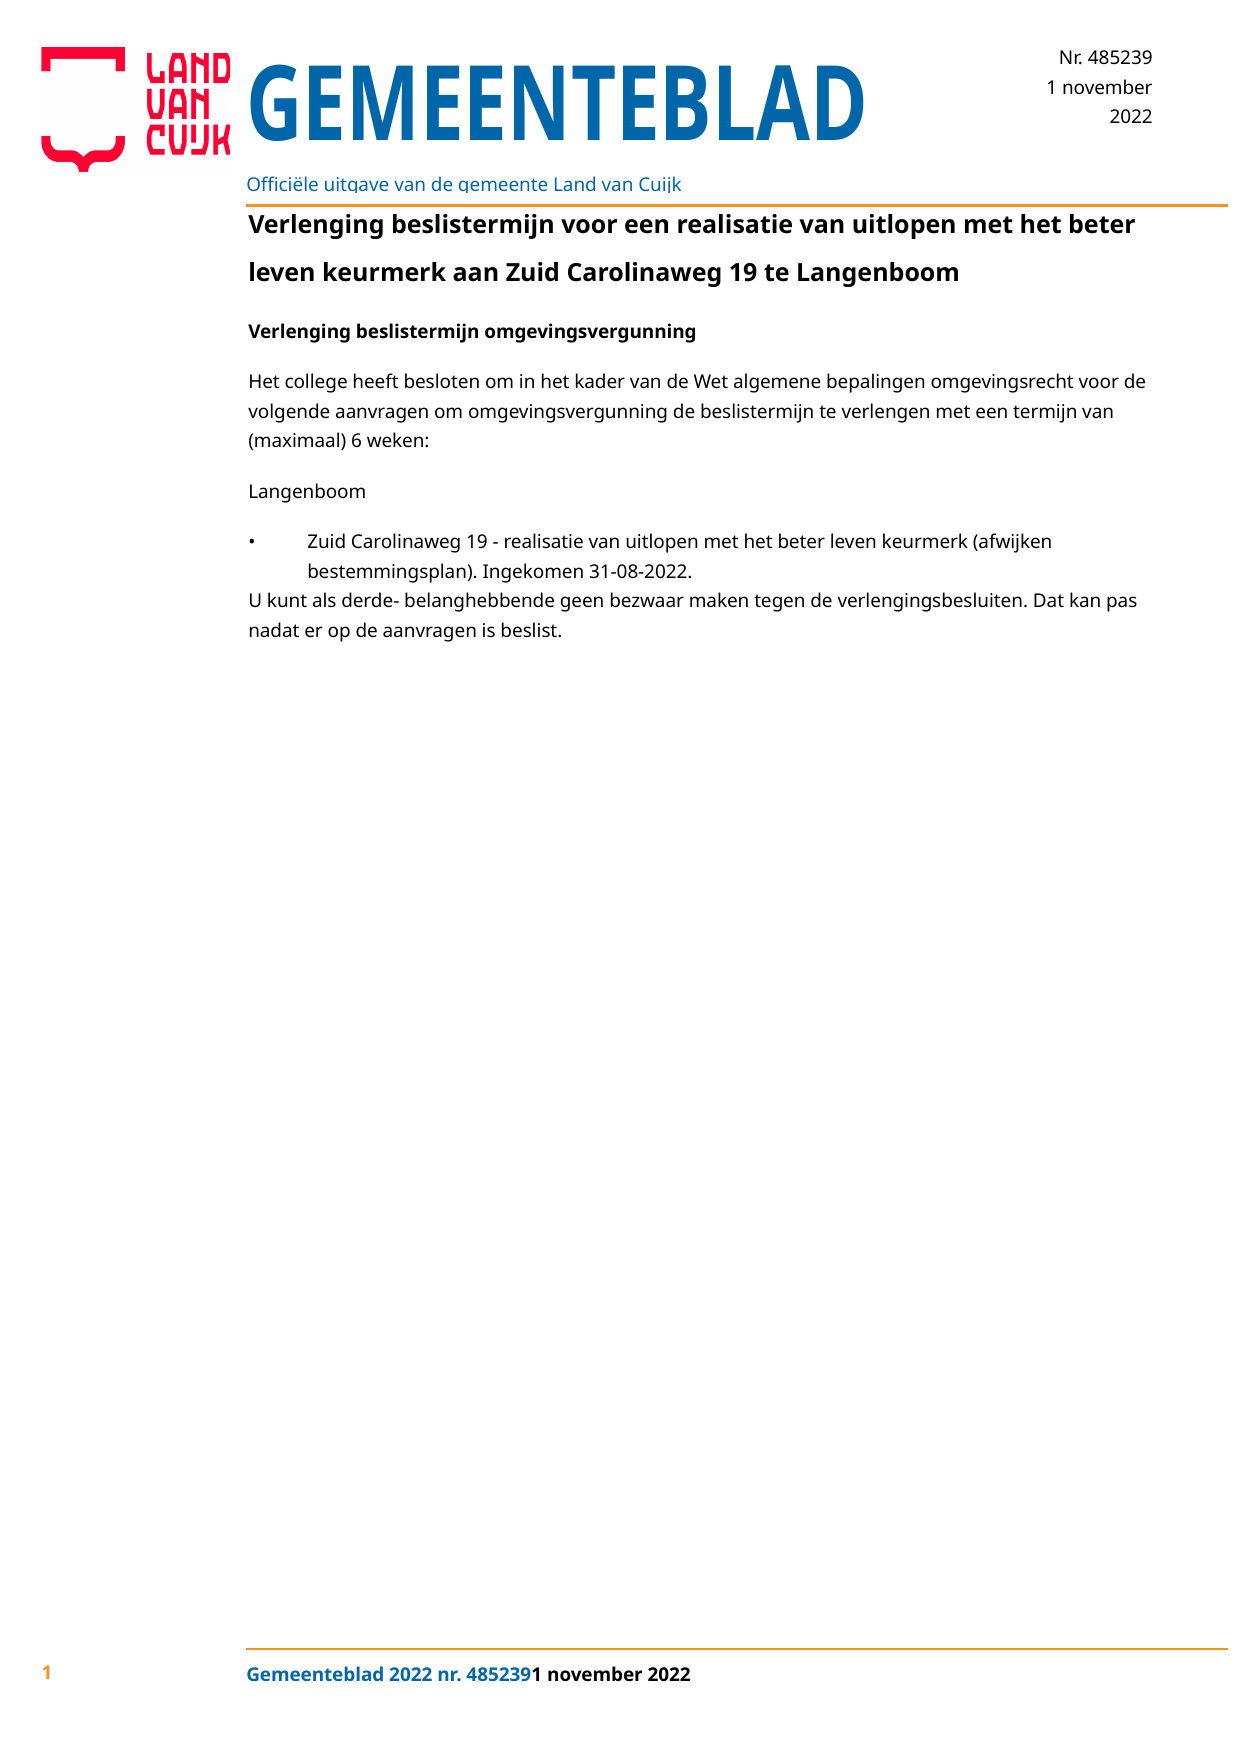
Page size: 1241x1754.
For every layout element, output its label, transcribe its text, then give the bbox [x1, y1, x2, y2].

text Het college heeft besloten om in het kader van de Wet algemene bepalingen omgevingsrecht voor de volgende aanvragen om omgevingsvergunning de beslistermijn te verlengen met een termijn van (maximaal) 6 weken: [248, 368, 1152, 453]
list Zuid Carolinaweg 19 - realisatie van uitlopen met het beter leven keurmerk (afwijken bestemmingsplan). Ingekomen 31-08-2022. [248, 528, 1152, 584]
text Verlenging beslistermijn omgevingsvergunning [248, 318, 1152, 344]
text Langenboom [248, 478, 1152, 504]
text Verlenging beslistermijn voor een realisatie van uitlopen met het beter leven keurmerk aan Zuid Carolinaweg 19 te Langenboom [248, 207, 1152, 288]
picture [41, 47, 231, 172]
text U kunt als derde- belanghebbende geen bezwaar maken tegen de verlengingsbesluiten. Dat kan pas nadat er op de aanvragen is beslist. [248, 587, 1152, 643]
